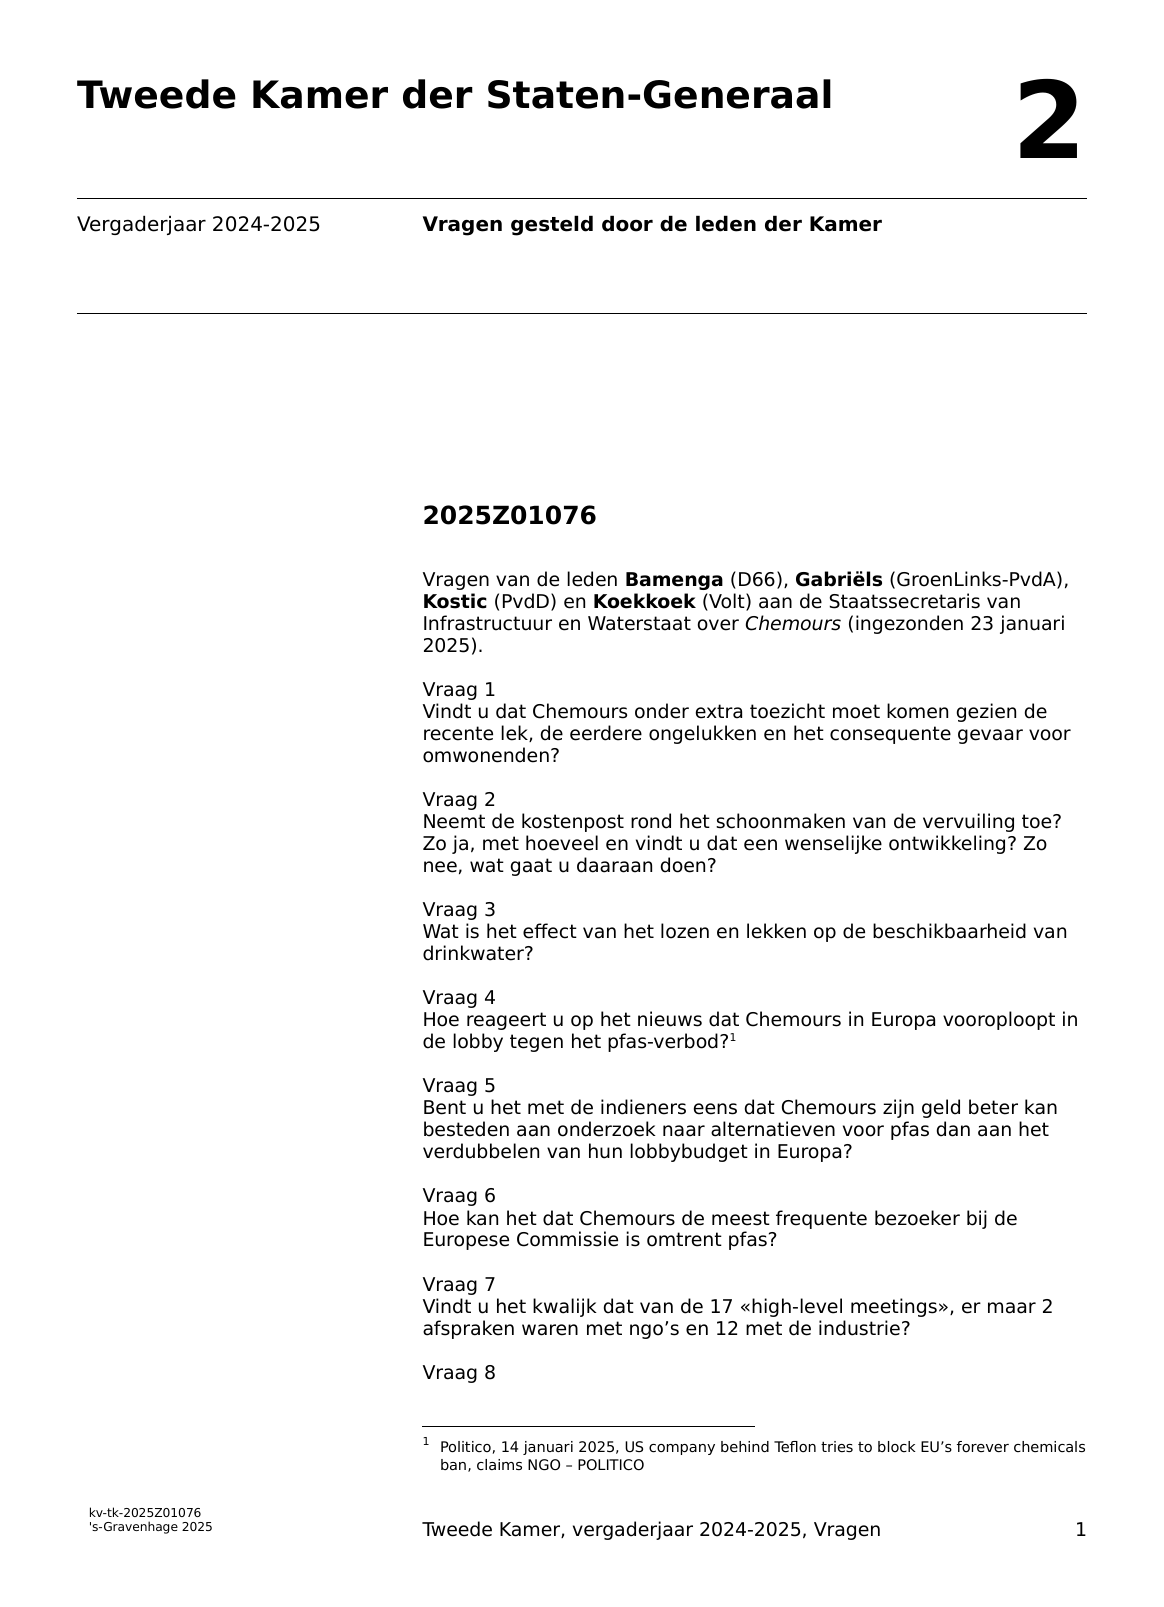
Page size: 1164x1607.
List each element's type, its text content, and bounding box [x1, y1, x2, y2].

text kv-tk-2025Z01076 [88, 1506, 323, 1520]
text Wat is het effect van het lozen en lekken op de beschikbaarheid van drinkwater? [422, 921, 1087, 965]
table_cell Vergaderjaar 2024-2025 [77, 199, 422, 313]
text Vragen van de leden Bamenga (D66), Gabriëls (GroenLinks-PvdA), Kostic (PvdD) en Koekkoek (Volt) aan de Staatssecretaris van Infrastructuur en Waterstaat over Chemours (ingezonden 23 januari 2025). [422, 569, 1087, 657]
table_header 2 [886, 59, 1087, 198]
text Vindt u het kwalijk dat van de 17 «high-level meetings», er maar 2 afspraken waren met ngo’s en 12 met de industrie? [422, 1296, 1087, 1339]
text Politico, 14 januari 2025, US company behind Teflon tries to block EU’s forever chemicals ban, claims NGO – POLITICO [422, 1435, 1087, 1474]
table_cell Vragen gesteld door de leden der Kamer [422, 199, 1087, 313]
text Neemt de kostenpost rond het schoonmaken van de vervuiling toe? Zo ja, met hoeveel en vindt u dat een wenselijke ontwikkeling? Zo nee, wat gaat u daaraan doen? [422, 811, 1087, 877]
text 2025Z01076 [422, 501, 1087, 531]
text Vraag 8 [422, 1362, 1087, 1384]
text Vraag 7 [422, 1273, 1087, 1296]
text Vraag 5 [422, 1075, 1087, 1097]
text Vindt u dat Chemours onder extra toezicht moet komen gezien de recente lek, de eerdere ongelukken en het consequente gevaar voor omwonenden? [422, 701, 1087, 767]
text Vraag 6 [422, 1185, 1087, 1207]
text Vraag 2 [422, 789, 1087, 811]
table_header Tweede Kamer der Staten-Generaal [77, 59, 886, 198]
text Vraag 3 [422, 899, 1087, 921]
text Hoe reageert u op het nieuws dat Chemours in Europa vooroploopt in de lobby tegen het pfas-verbod? [422, 1009, 1087, 1053]
text Vraag 4 [422, 987, 1087, 1009]
text 's-Gravenhage 2025 [88, 1520, 323, 1534]
text Vraag 1 [422, 679, 1087, 701]
text Bent u het met de indieners eens dat Chemours zijn geld beter kan besteden aan onderzoek naar alternatieven voor pfas dan aan het verdubbelen van hun lobbybudget in Europa? [422, 1097, 1087, 1163]
text Hoe kan het dat Chemours de meest frequente bezoeker bij de Europese Commissie is omtrent pfas? [422, 1207, 1087, 1251]
